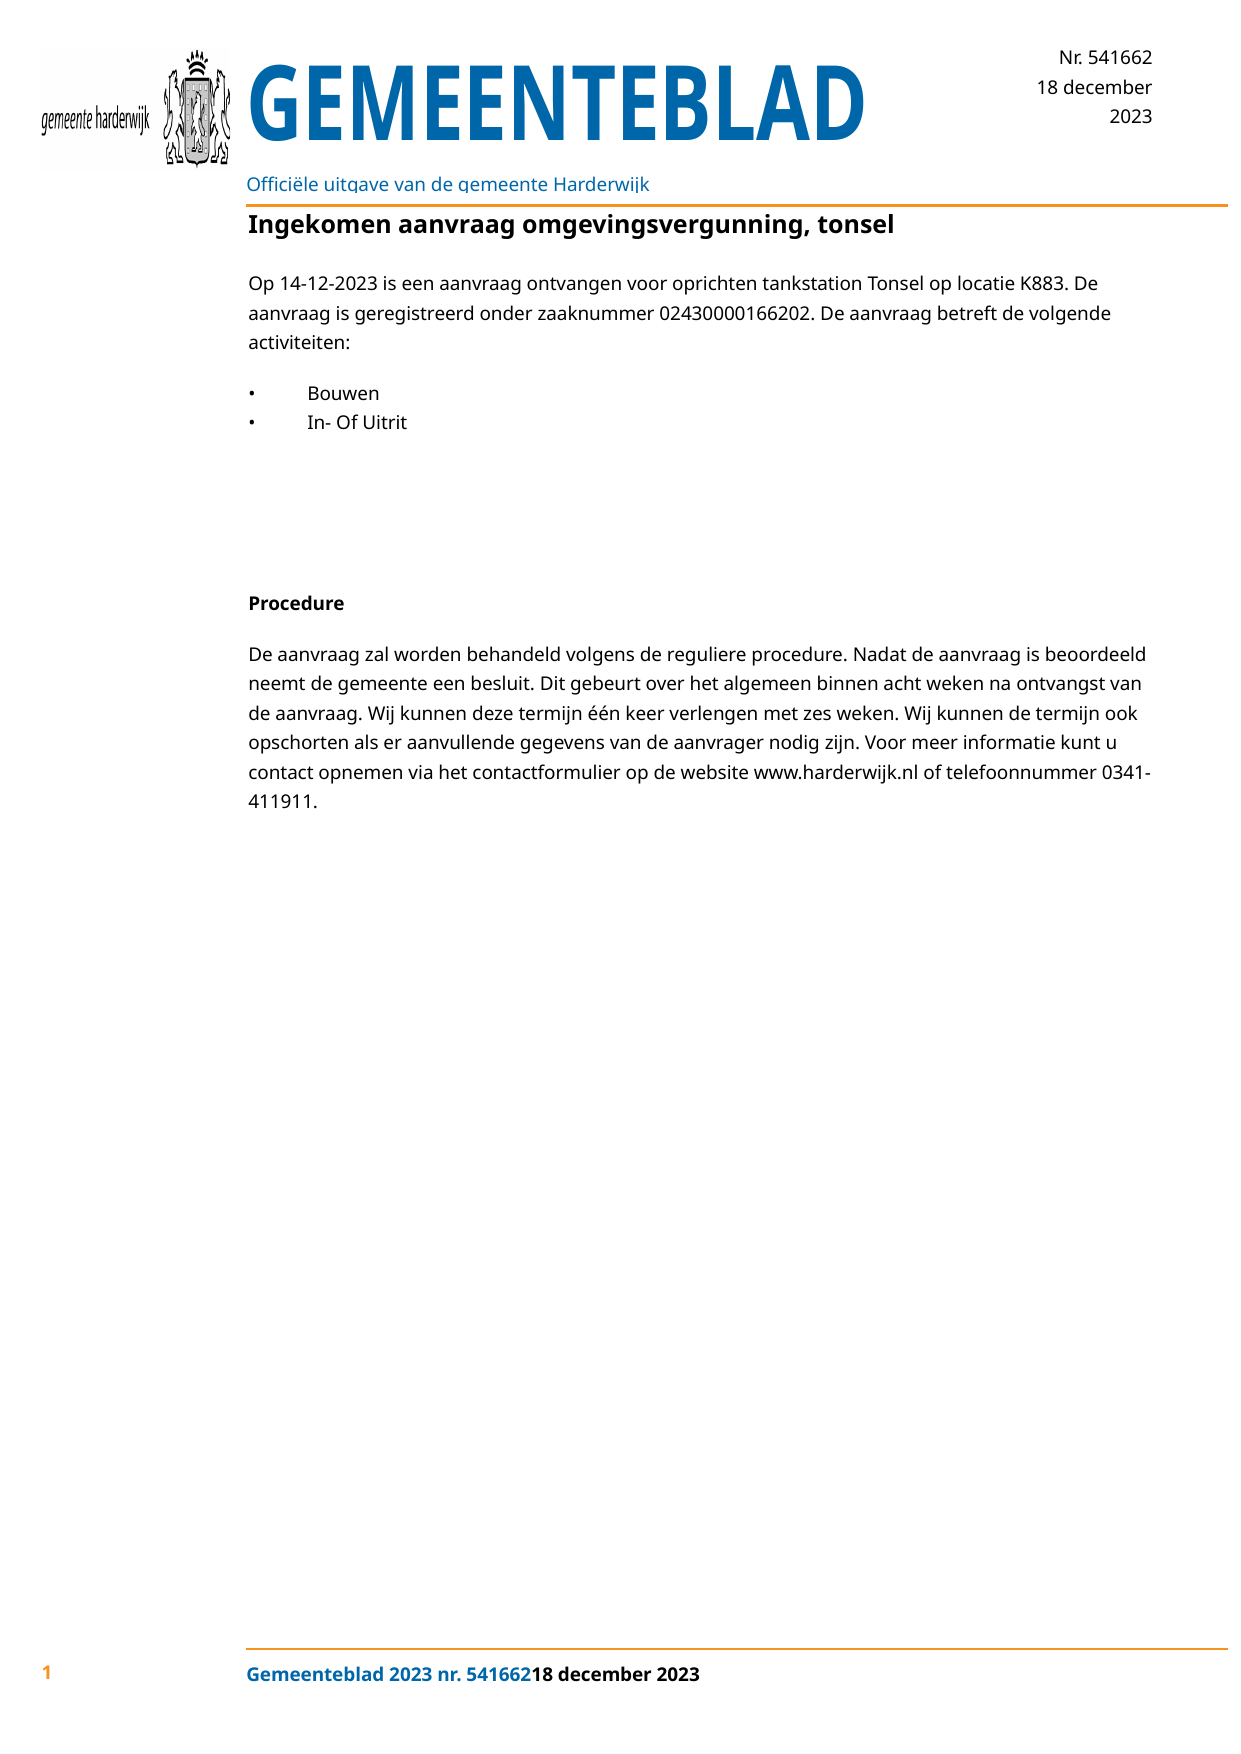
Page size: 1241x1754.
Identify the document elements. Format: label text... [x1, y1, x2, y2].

list Bouwen [248, 380, 1152, 406]
text Procedure [248, 590, 1152, 616]
text Ingekomen aanvraag omgevingsvergunning, tonsel [248, 207, 1152, 241]
text De aanvraag zal worden behandeld volgens de reguliere procedure. Nadat de aanvraag is beoordeeld neemt de gemeente een besluit. Dit gebeurt over het algemeen binnen acht weken na ontvangst van de aanvraag. Wij kunnen deze termijn één keer verlengen met zes weken. Wij kunnen de termijn ook opschorten als er aanvullende gegevens van de aanvrager nodig zijn. Voor meer informatie kunt u contact opnemen via het contactformulier op de website www.harderwijk.nl of telefoonnummer 0341-411911. [248, 641, 1152, 814]
picture [41, 47, 231, 172]
list In- Of Uitrit [248, 409, 1152, 435]
text Op 14-12-2023 is een aanvraag ontvangen voor oprichten tankstation Tonsel op locatie K883. De aanvraag is geregistreerd onder zaaknummer 02430000166202. De aanvraag betreft de volgende activiteiten: [248, 270, 1152, 355]
